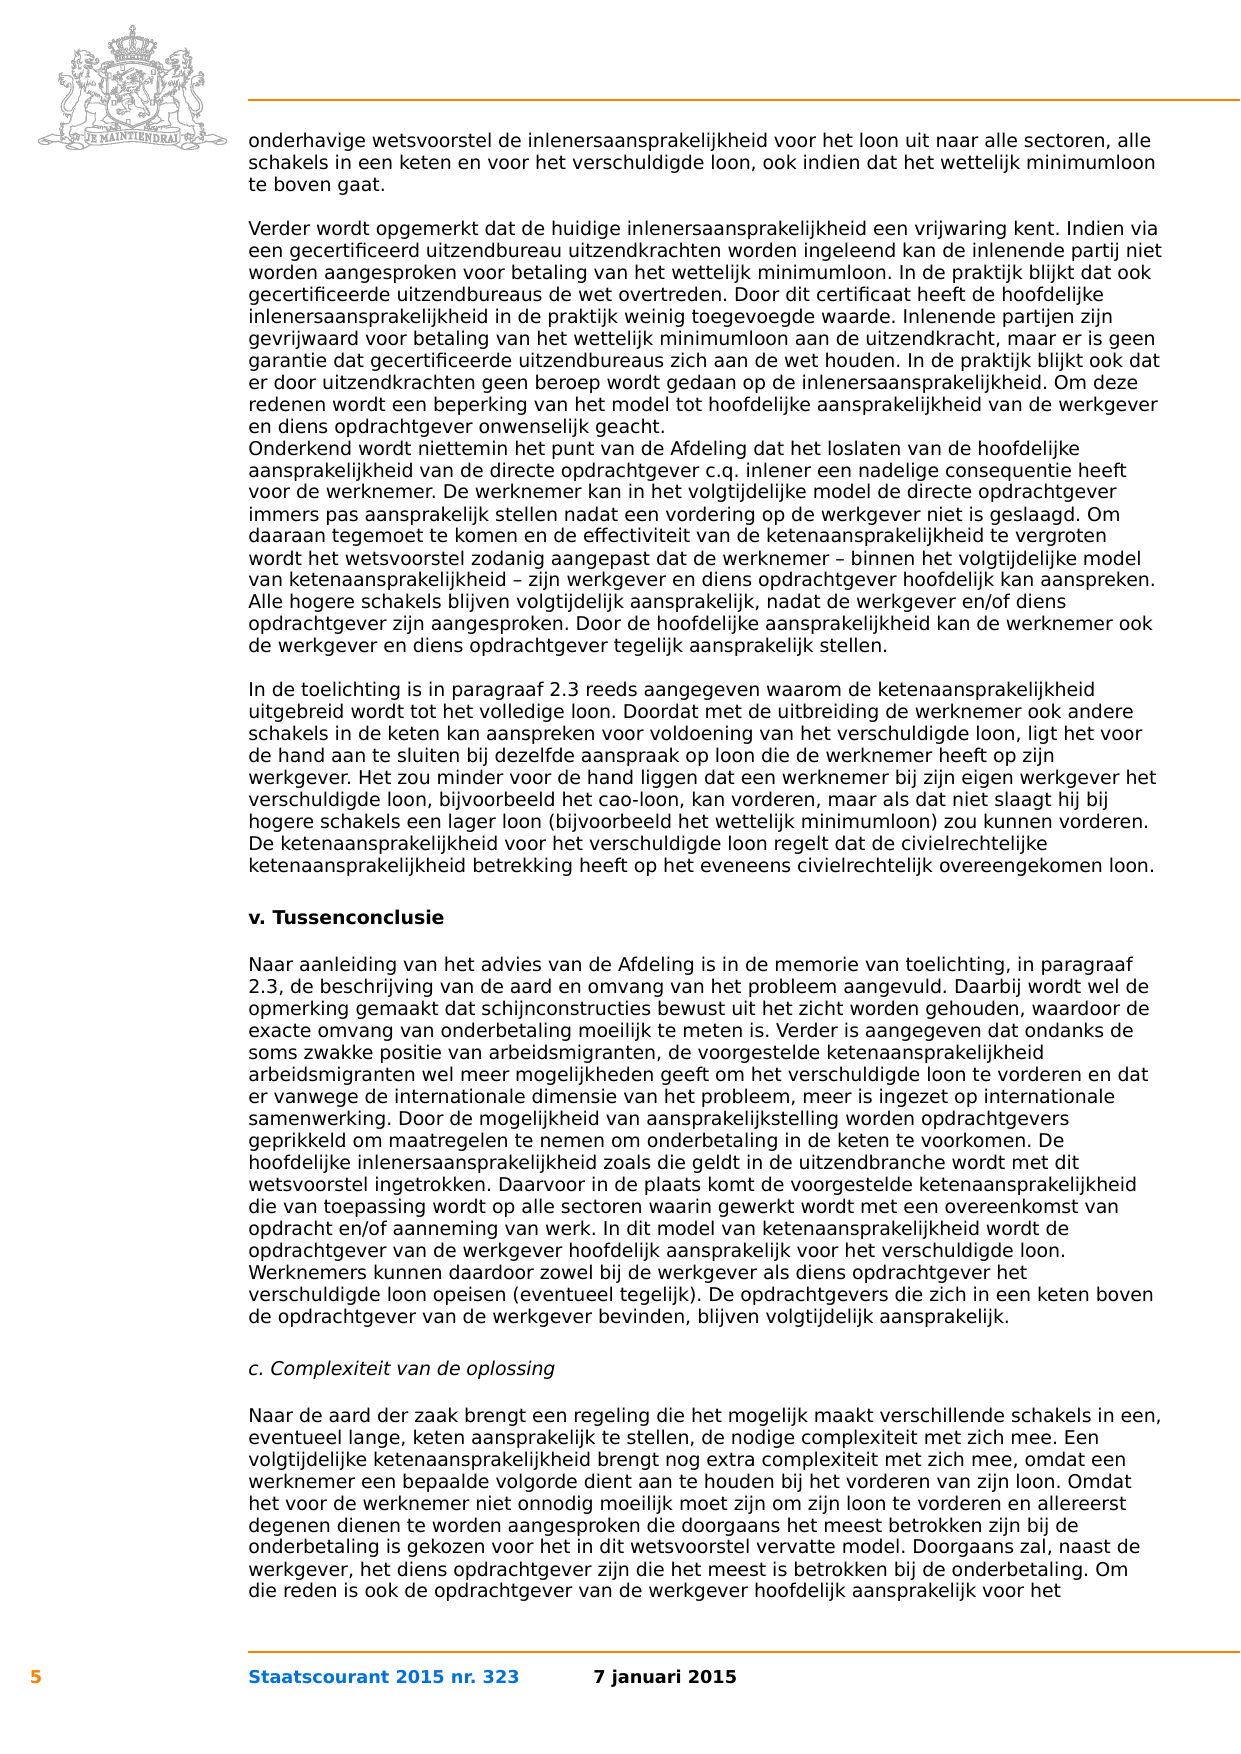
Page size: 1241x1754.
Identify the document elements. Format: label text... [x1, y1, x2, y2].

text Naar aanleiding van het advies van de Afdeling is in de memorie van toelichting, in paragraaf 2.3, de beschrijving van de aard en omvang van het probleem aangevuld. Daarbij wordt wel de opmerking gemaakt dat schijnconstructies bewust uit het zicht worden gehouden, waardoor de exacte omvang van onderbetaling moeilijk te meten is. Verder is aangegeven dat ondanks de soms zwakke positie van arbeidsmigranten, de voorgestelde ketenaansprakelijkheid arbeidsmigranten wel meer mogelijkheden geeft om het verschuldigde loon te vorderen en dat er vanwege de internationale dimensie van het probleem, meer is ingezet op internationale samenwerking. Door de mogelijkheid van aansprakelijkstelling worden opdrachtgevers geprikkeld om maatregelen te nemen om onderbetaling in de keten te voorkomen. De hoofdelijke inlenersaansprakelijkheid zoals die geldt in de uitzendbranche wordt met dit wetsvoorstel ingetrokken. Daarvoor in de plaats komt de voorgestelde ketenaansprakelijkheid die van toepassing wordt op alle sectoren waarin gewerkt wordt met een overeenkomst van opdracht en/of aanneming van werk. In dit model van ketenaansprakelijkheid wordt de opdrachtgever van de werkgever hoofdelijk aansprakelijk voor het verschuldigde loon. Werknemers kunnen daardoor zowel bij de werkgever als diens opdrachtgever het verschuldigde loon opeisen (eventueel tegelijk). De opdrachtgevers die zich in een keten boven de opdrachtgever van de werkgever bevinden, blijven volgtijdelijk aansprakelijk. [248, 954, 1163, 1328]
text In de toelichting is in paragraaf 2.3 reeds aangegeven waarom de ketenaansprakelijkheid uitgebreid wordt tot het volledige loon. Doordat met de uitbreiding de werknemer ook andere schakels in de keten kan aanspreken voor voldoening van het verschuldigde loon, ligt het voor de hand aan te sluiten bij dezelfde aanspraak op loon die de werknemer heeft op zijn werkgever. Het zou minder voor de hand liggen dat een werknemer bij zijn eigen werkgever het verschuldigde loon, bijvoorbeeld het cao-loon, kan vorderen, maar als dat niet slaagt hij bij hogere schakels een lager loon (bijvoorbeeld het wettelijk minimumloon) zou kunnen vorderen. De ketenaansprakelijkheid voor het verschuldigde loon regelt dat de civielrechtelijke ketenaansprakelijkheid betrekking heeft op het eveneens civielrechtelijk overeengekomen loon. [248, 679, 1163, 877]
text onderhavige wetsvoorstel de inlenersaansprakelijkheid voor het loon uit naar alle sectoren, alle schakels in een keten en voor het verschuldigde loon, ook indien dat het wettelijk minimumloon te boven gaat. [248, 130, 1163, 196]
text Naar de aard der zaak brengt een regeling die het mogelijk maakt verschillende schakels in een, eventueel lange, keten aansprakelijk te stellen, de nodige complexiteit met zich mee. Een volgtijdelijke ketenaansprakelijkheid brengt nog extra complexiteit met zich mee, omdat een werknemer een bepaalde volgorde dient aan te houden bij het vorderen van zijn loon. Omdat het voor de werknemer niet onnodig moeilijk moet zijn om zijn loon te vorderen en allereerst degenen dienen te worden aangesproken die doorgaans het meest betrokken zijn bij de onderbetaling is gekozen voor het in dit wetsvoorstel vervatte model. Doorgaans zal, naast de werkgever, het diens opdrachtgever zijn die het meest is betrokken bij de onderbetaling. Om die reden is ook de opdrachtgever van de werkgever hoofdelijk aansprakelijk voor het [248, 1404, 1163, 1602]
subtitle v. Tussenconclusie [248, 907, 1163, 929]
text Onderkend wordt niettemin het punt van de Afdeling dat het loslaten van de hoofdelijke aansprakelijkheid van de directe opdrachtgever c.q. inlener een nadelige consequentie heeft voor de werknemer. De werknemer kan in het volgtijdelijke model de directe opdrachtgever immers pas aansprakelijk stellen nadat een vordering op de werkgever niet is geslaagd. Om daaraan tegemoet te komen en de effectiviteit van de ketenaansprakelijkheid te vergroten wordt het wetsvoorstel zodanig aangepast dat de werknemer – binnen het volgtijdelijke model van ketenaansprakelijkheid – zijn werkgever en diens opdrachtgever hoofdelijk kan aanspreken. Alle hogere schakels blijven volgtijdelijk aansprakelijk, nadat de werkgever en/of diens opdrachtgever zijn aangesproken. Door de hoofdelijke aansprakelijkheid kan de werknemer ook de werkgever en diens opdrachtgever tegelijk aansprakelijk stellen. [248, 437, 1163, 657]
subtitle c. Complexiteit van de oplossing [248, 1358, 1163, 1379]
picture [38, 25, 227, 150]
text Verder wordt opgemerkt dat de huidige inlenersaansprakelijkheid een vrijwaring kent. Indien via een gecertificeerd uitzendbureau uitzendkrachten worden ingeleend kan de inlenende partij niet worden aangesproken voor betaling van het wettelijk minimumloon. In de praktijk blijkt dat ook gecertificeerde uitzendbureaus de wet overtreden. Door dit certificaat heeft de hoofdelijke inlenersaansprakelijkheid in de praktijk weinig toegevoegde waarde. Inlenende partijen zijn gevrijwaard voor betaling van het wettelijk minimumloon aan de uitzendkracht, maar er is geen garantie dat gecertificeerde uitzendbureaus zich aan de wet houden. In de praktijk blijkt ook dat er door uitzendkrachten geen beroep wordt gedaan op de inlenersaansprakelijkheid. Om deze redenen wordt een beperking van het model tot hoofdelijke aansprakelijkheid van de werkgever en diens opdrachtgever onwenselijk geacht. [248, 218, 1163, 437]
